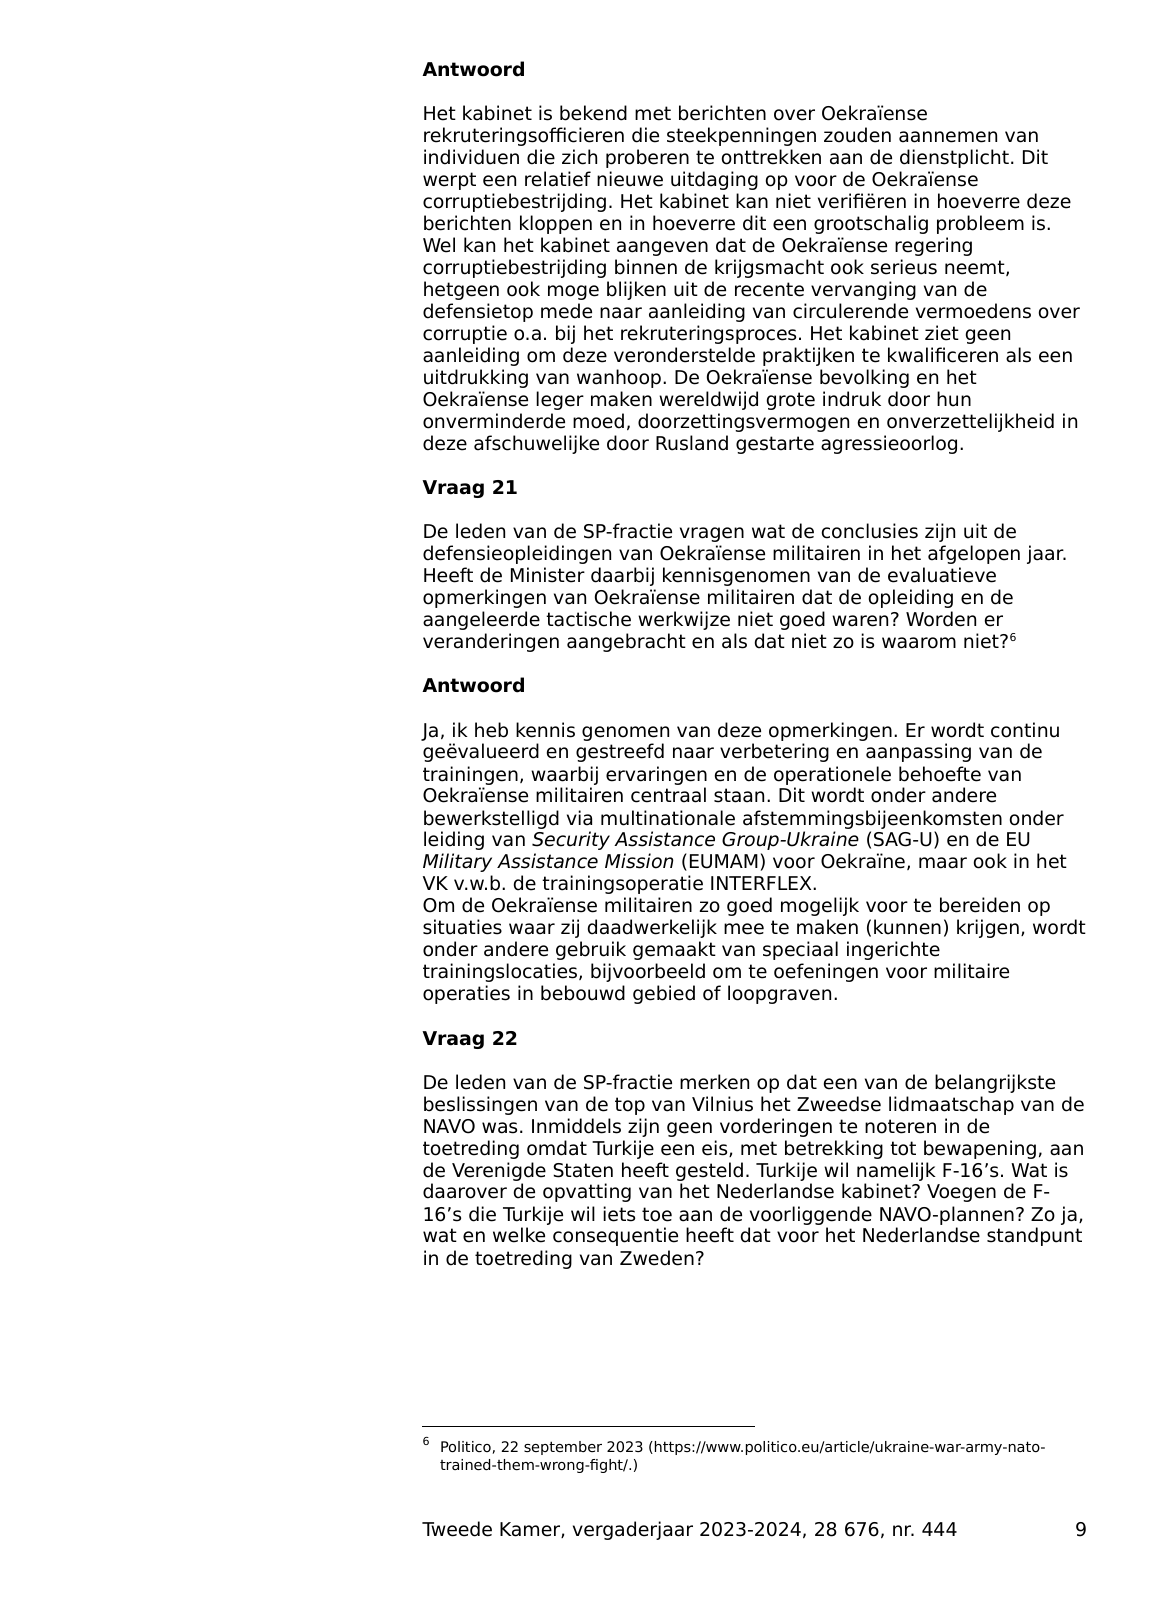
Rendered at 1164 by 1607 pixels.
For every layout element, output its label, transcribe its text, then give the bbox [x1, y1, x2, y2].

text Om de Oekraïense militairen zo goed mogelijk voor te bereiden op situaties waar zij daadwerkelijk mee te maken (kunnen) krijgen, wordt onder andere gebruik gemaakt van speciaal ingerichte trainingslocaties, bijvoorbeeld om te oefeningen voor militaire operaties in bebouwd gebied of loopgraven. [422, 895, 1087, 1005]
subtitle Antwoord [422, 675, 1087, 697]
text Ja, ik heb kennis genomen van deze opmerkingen. Er wordt continu geëvalueerd en gestreefd naar verbetering en aanpassing van de trainingen, waarbij ervaringen en de operationele behoefte van Oekraïense militairen centraal staan. Dit wordt onder andere bewerkstelligd via multinationale afstemmingsbijeenkomsten onder leiding van Security Assistance Group-Ukraine (SAG-U) en de EU Military Assistance Mission (EUMAM) voor Oekraïne, maar ook in het VK v.w.b. de trainingsoperatie INTERFLEX. [422, 719, 1087, 895]
subtitle Vraag 22 [422, 1027, 1087, 1049]
text Politico, 22 september 2023 (https://www.politico.eu/article/ukraine-war-army-nato-trained-them-wrong-fight/.) [422, 1435, 1087, 1474]
text De leden van de SP-fractie merken op dat een van de belangrijkste beslissingen van de top van Vilnius het Zweedse lidmaatschap van de NAVO was. Inmiddels zijn geen vorderingen te noteren in de toetreding omdat Turkije een eis, met betrekking tot bewapening, aan de Verenigde Staten heeft gesteld. Turkije wil namelijk F-16’s. Wat is daarover de opvatting van het Nederlandse kabinet? Voegen de F-16’s die Turkije wil iets toe aan de voorliggende NAVO-plannen? Zo ja, wat en welke consequentie heeft dat voor het Nederlandse standpunt in de toetreding van Zweden? [422, 1072, 1087, 1269]
subtitle Antwoord [422, 59, 1087, 81]
text De leden van de SP-fractie vragen wat de conclusies zijn uit de defensieopleidingen van Oekraïense militairen in het afgelopen jaar. Heeft de Minister daarbij kennisgenomen van de evaluatieve opmerkingen van Oekraïense militairen dat de opleiding en de aangeleerde tactische werkwijze niet goed waren? Worden er veranderingen aangebracht en als dat niet zo is waarom niet? [422, 521, 1087, 653]
text Het kabinet is bekend met berichten over Oekraïense rekruteringsofficieren die steekpenningen zouden aannemen van individuen die zich proberen te onttrekken aan de dienstplicht. Dit werpt een relatief nieuwe uitdaging op voor de Oekraïense corruptiebestrijding. Het kabinet kan niet verifiëren in hoeverre deze berichten kloppen en in hoeverre dit een grootschalig probleem is. Wel kan het kabinet aangeven dat de Oekraïense regering corruptiebestrijding binnen de krijgsmacht ook serieus neemt, hetgeen ook moge blijken uit de recente vervanging van de defensietop mede naar aanleiding van circulerende vermoedens over corruptie o.a. bij het rekruteringsproces. Het kabinet ziet geen aanleiding om deze veronderstelde praktijken te kwalificeren als een uitdrukking van wanhoop. De Oekraïense bevolking en het Oekraïense leger maken wereldwijd grote indruk door hun onverminderde moed, doorzettingsvermogen en onverzettelijkheid in deze afschuwelijke door Rusland gestarte agressieoorlog. [422, 103, 1087, 455]
subtitle Vraag 21 [422, 477, 1087, 499]
